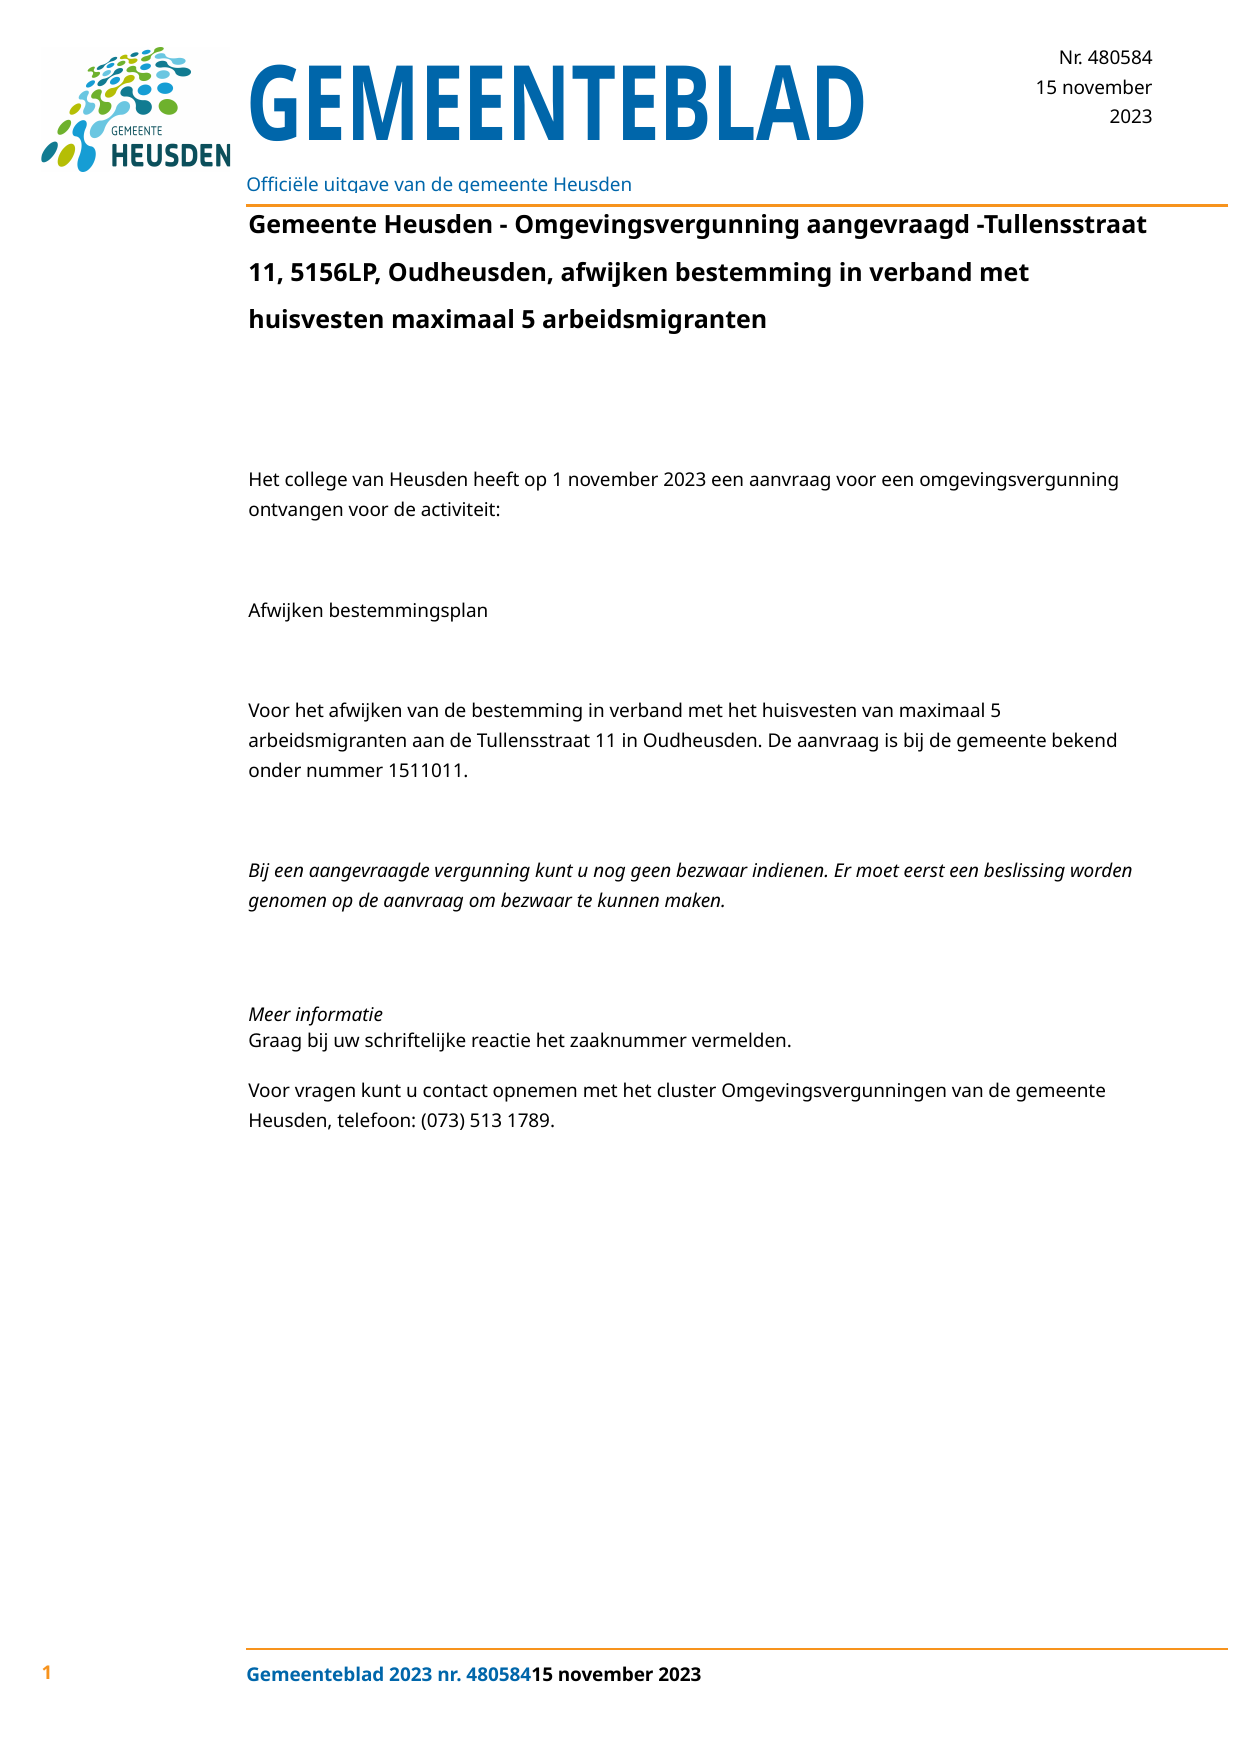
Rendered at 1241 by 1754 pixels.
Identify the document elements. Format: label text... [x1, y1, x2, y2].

text Het college van Heusden heeft op 1 november 2023 een aanvraag voor een omgevingsvergunning ontvangen voor de activiteit: [248, 466, 1152, 522]
text Graag bij uw schriftelijke reactie het zaaknummer vermelden. [248, 1027, 1152, 1053]
picture [41, 47, 231, 172]
text Bij een aangevraagde vergunning kunt u nog geen bezwaar indienen. Er moet eerst een beslissing worden genomen op de aanvraag om bezwaar te kunnen maken. [248, 858, 1152, 913]
text Voor het afwijken van de bestemming in verband met het huisvesten van maximaal 5 arbeidsmigranten aan de Tullensstraat 11 in Oudheusden. De aanvraag is bij de gemeente bekend onder nummer 1511011. [248, 698, 1152, 782]
text Gemeente Heusden - Omgevingsvergunning aangevraagd -Tullensstraat 11, 5156LP, Oudheusden, afwijken bestemming in verband met huisvesten maximaal 5 arbeidsmigranten [248, 207, 1152, 336]
text Afwijken bestemmingsplan [248, 597, 1152, 622]
text Voor vragen kunt u contact opnemen met het cluster Omgevingsvergunningen van de gemeente Heusden, telefoon: (073) 513 1789. [248, 1078, 1152, 1133]
text Meer informatie [248, 1002, 1152, 1027]
